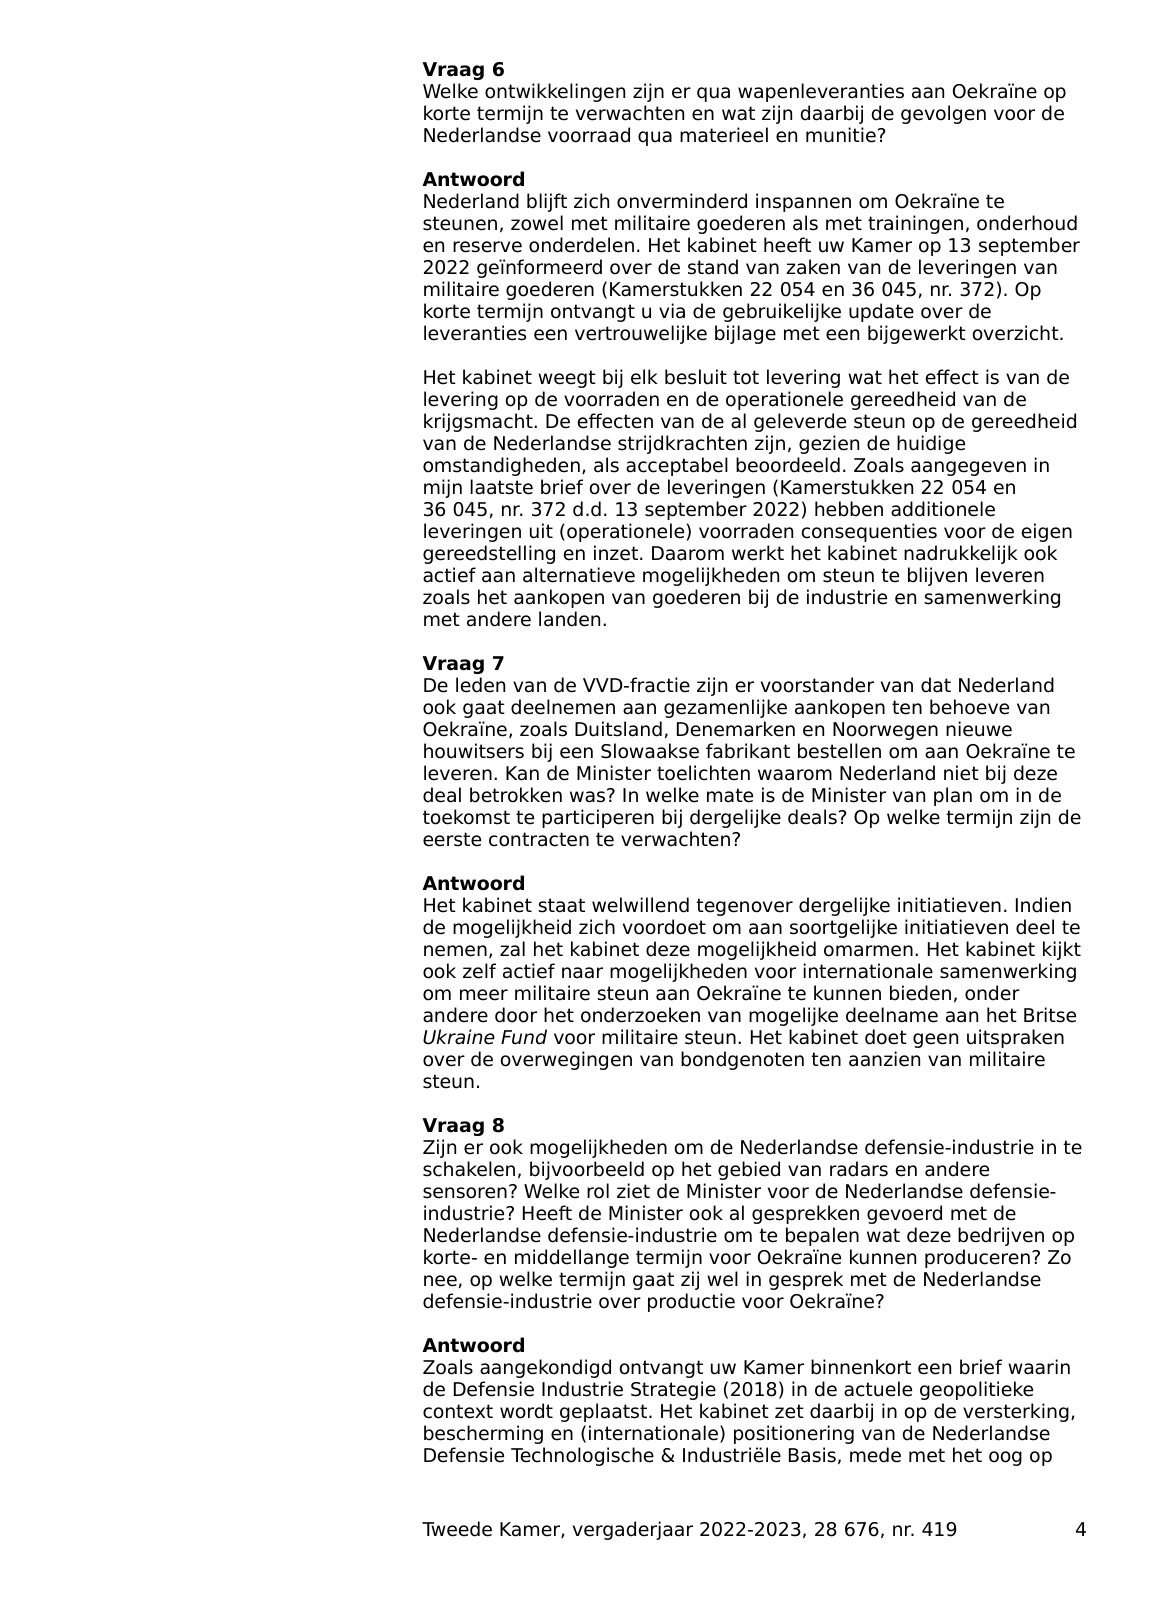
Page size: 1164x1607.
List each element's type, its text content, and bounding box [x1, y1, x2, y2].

subtitle Vraag 8 [422, 1115, 1087, 1137]
subtitle Antwoord [422, 169, 1087, 191]
text De leden van de VVD-fractie zijn er voorstander van dat Nederland ook gaat deelnemen aan gezamenlijke aankopen ten behoeve van Oekraïne, zoals Duitsland, Denemarken en Noorwegen nieuwe houwitsers bij een Slowaakse fabrikant bestellen om aan Oekraïne te leveren. Kan de Minister toelichten waarom Nederland niet bij deze deal betrokken was? In welke mate is de Minister van plan om in de toekomst te participeren bij dergelijke deals? Op welke termijn zijn de eerste contracten te verwachten? [422, 675, 1087, 851]
text Het kabinet staat welwillend tegenover dergelijke initiatieven. Indien de mogelijkheid zich voordoet om aan soortgelijke initiatieven deel te nemen, zal het kabinet deze mogelijkheid omarmen. Het kabinet kijkt ook zelf actief naar mogelijkheden voor internationale samenwerking om meer militaire steun aan Oekraïne te kunnen bieden, onder andere door het onderzoeken van mogelijke deelname aan het Britse Ukraine Fund voor militaire steun. Het kabinet doet geen uitspraken over de overwegingen van bondgenoten ten aanzien van militaire steun. [422, 895, 1087, 1093]
subtitle Vraag 6 [422, 59, 1087, 81]
text Nederland blijft zich onverminderd inspannen om Oekraïne te steunen, zowel met militaire goederen als met trainingen, onderhoud en reserve onderdelen. Het kabinet heeft uw Kamer op 13 september 2022 geïnformeerd over de stand van zaken van de leveringen van militaire goederen (Kamerstukken 22 054 en 36 045, nr. 372). Op korte termijn ontvangt u via de gebruikelijke update over de leveranties een vertrouwelijke bijlage met een bijgewerkt overzicht. [422, 191, 1087, 345]
text Zijn er ook mogelijkheden om de Nederlandse defensie-industrie in te schakelen, bijvoorbeeld op het gebied van radars en andere sensoren? Welke rol ziet de Minister voor de Nederlandse defensie-industrie? Heeft de Minister ook al gesprekken gevoerd met de Nederlandse defensie-industrie om te bepalen wat deze bedrijven op korte- en middellange termijn voor Oekraïne kunnen produceren? Zo nee, op welke termijn gaat zij wel in gesprek met de Nederlandse defensie-industrie over productie voor Oekraïne? [422, 1137, 1087, 1313]
subtitle Antwoord [422, 873, 1087, 895]
text Het kabinet weegt bij elk besluit tot levering wat het effect is van de levering op de voorraden en de operationele gereedheid van de krijgsmacht. De effecten van de al geleverde steun op de gereedheid van de Nederlandse strijdkrachten zijn, gezien de huidige omstandigheden, als acceptabel beoordeeld. Zoals aangegeven in mijn laatste brief over de leveringen (Kamerstukken 22 054 en 36 045, nr. 372 d.d. 13 september 2022) hebben additionele leveringen uit (operationele) voorraden consequenties voor de eigen gereedstelling en inzet. Daarom werkt het kabinet nadrukkelijk ook actief aan alternatieve mogelijkheden om steun te blijven leveren zoals het aankopen van goederen bij de industrie en samenwerking met andere landen. [422, 367, 1087, 631]
subtitle Vraag 7 [422, 653, 1087, 675]
text Welke ontwikkelingen zijn er qua wapenleveranties aan Oekraïne op korte termijn te verwachten en wat zijn daarbij de gevolgen voor de Nederlandse voorraad qua materieel en munitie? [422, 81, 1087, 147]
text Zoals aangekondigd ontvangt uw Kamer binnenkort een brief waarin de Defensie Industrie Strategie (2018) in de actuele geopolitieke context wordt geplaatst. Het kabinet zet daarbij in op de versterking, bescherming en (internationale) positionering van de Nederlandse Defensie Technologische & Industriële Basis, mede met het oog op [422, 1357, 1087, 1467]
subtitle Antwoord [422, 1335, 1087, 1357]
